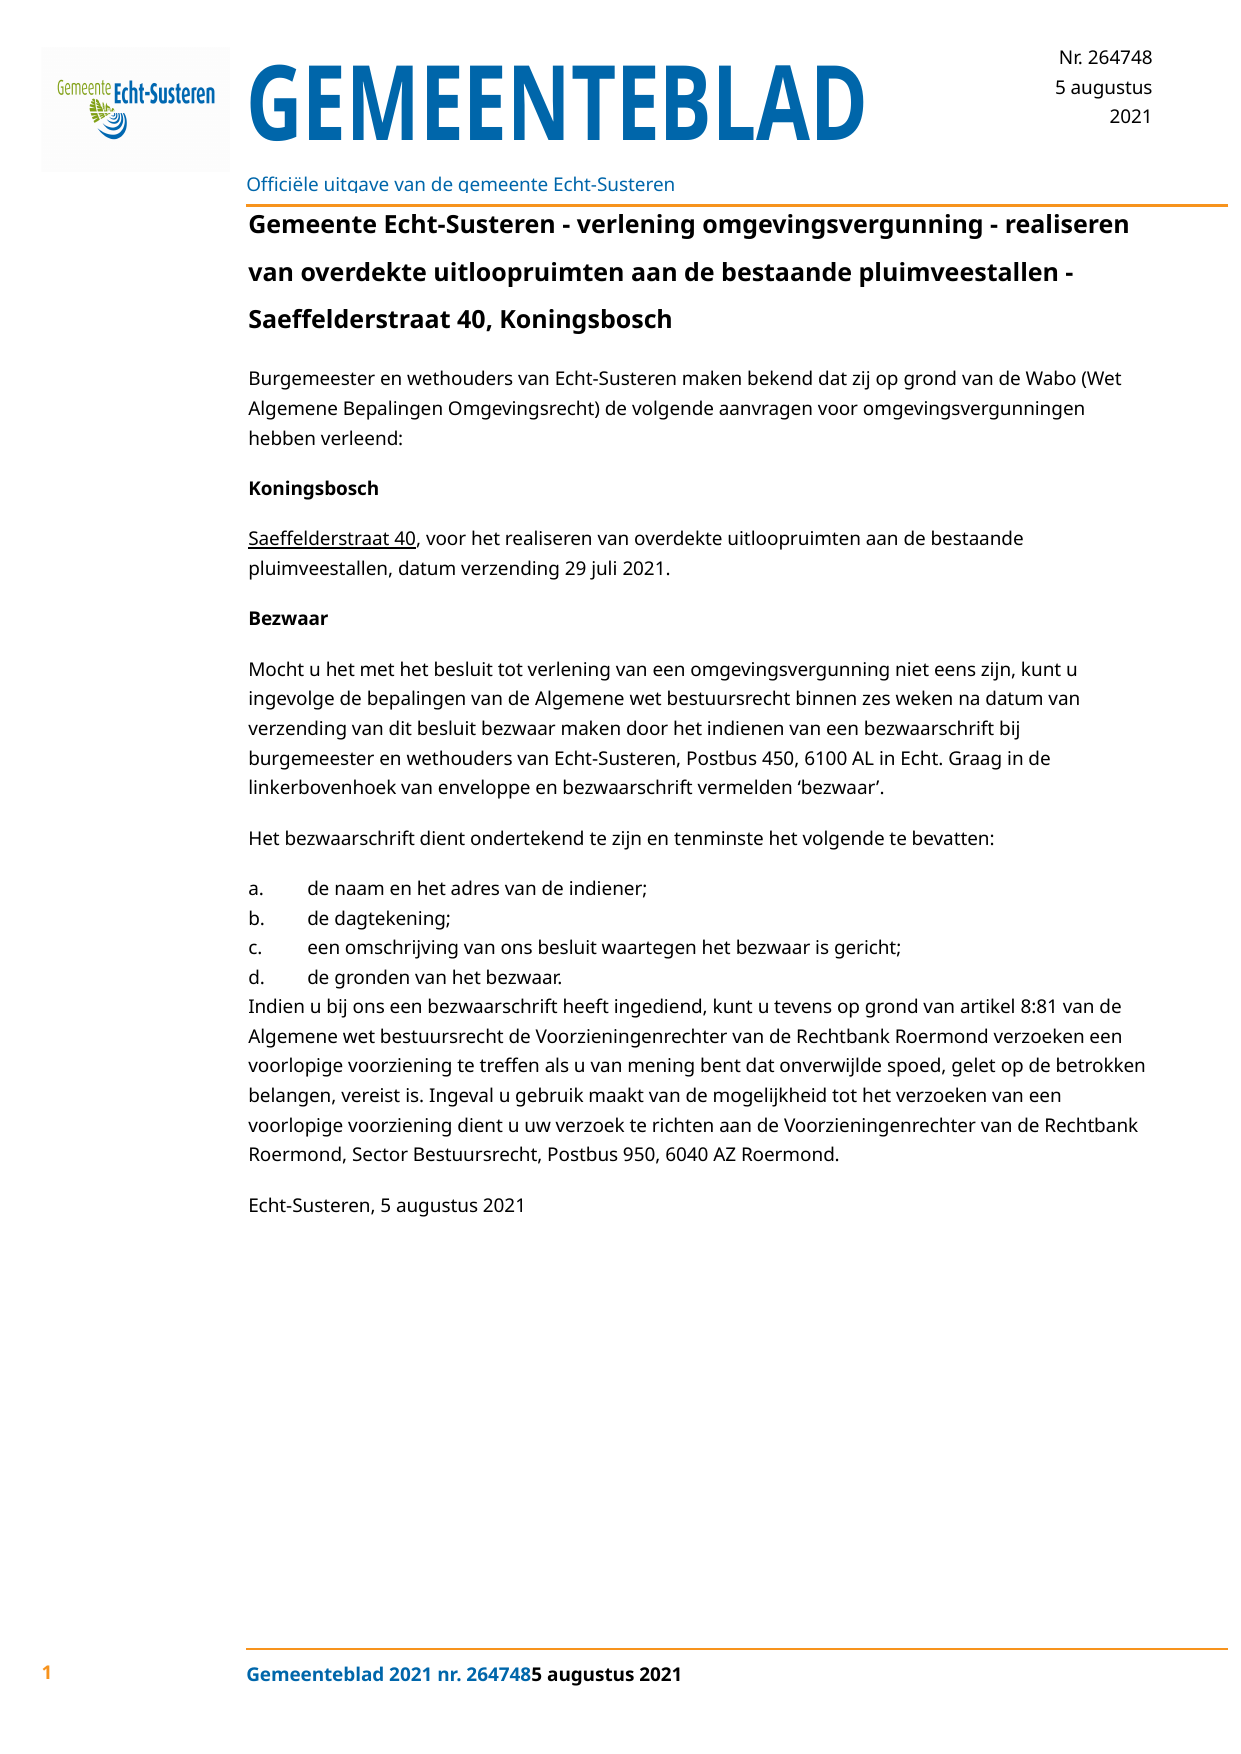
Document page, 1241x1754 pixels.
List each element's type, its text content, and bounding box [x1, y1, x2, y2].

list de dagtekening; [248, 905, 1152, 930]
text Gemeente Echt-Susteren - verlening omgevingsvergunning - realiseren van overdekte uitloopruimten aan de bestaande pluimveestallen - Saeffelderstraat 40, Koningsbosch [248, 207, 1152, 336]
text Bezwaar [248, 606, 1152, 631]
text Koningsbosch [248, 475, 1152, 501]
list de naam en het adres van de indiener; [248, 875, 1152, 901]
text Mocht u het met het besluit tot verlening van een omgevingsvergunning niet eens zijn, kunt u ingevolge de bepalingen van de Algemene wet bestuursrecht binnen zes weken na datum van verzending van dit besluit bezwaar maken door het indienen van een bezwaarschrift bij burgemeester en wethouders van Echt-Susteren, Postbus 450, 6100 AL in Echt. Graag in de linkerbovenhoek van enveloppe en bezwaarschrift vermelden ‘bezwaar’. [248, 656, 1152, 800]
text Burgemeester en wethouders van Echt-Susteren maken bekend dat zij op grond van de Wabo (Wet Algemene Bepalingen Omgevingsrecht) de volgende aanvragen voor omgevingsvergunningen hebben verleend: [248, 366, 1152, 450]
text Echt-Susteren, 5 augustus 2021 [248, 1192, 1152, 1217]
text Het bezwaarschrift dient ondertekend te zijn en tenminste het volgende te bevatten: [248, 825, 1152, 850]
list een omschrijving van ons besluit waartegen het bezwaar is gericht; [248, 934, 1152, 960]
text Indien u bij ons een bezwaarschrift heeft ingediend, kunt u tevens op grond van artikel 8:81 van de Algemene wet bestuursrecht de Voorzieningenrechter van de Rechtbank Roermond verzoeken een voorlopige voorziening te treffen als u van mening bent dat onverwijlde spoed, gelet op de betrokken belangen, vereist is. Ingeval u gebruik maakt van de mogelijkheid tot het verzoeken van een voorlopige voorziening dient u uw verzoek te richten aan de Voorzieningenrechter van de Rechtbank Roermond, Sector Bestuursrecht, Postbus 950, 6040 AZ Roermond. [248, 993, 1152, 1167]
list de gronden van het bezwaar. [248, 964, 1152, 989]
picture [41, 47, 231, 172]
text Saeffelderstraat 40, voor het realiseren van overdekte uitloopruimten aan de bestaande pluimveestallen, datum verzending 29 juli 2021. [248, 526, 1152, 581]
